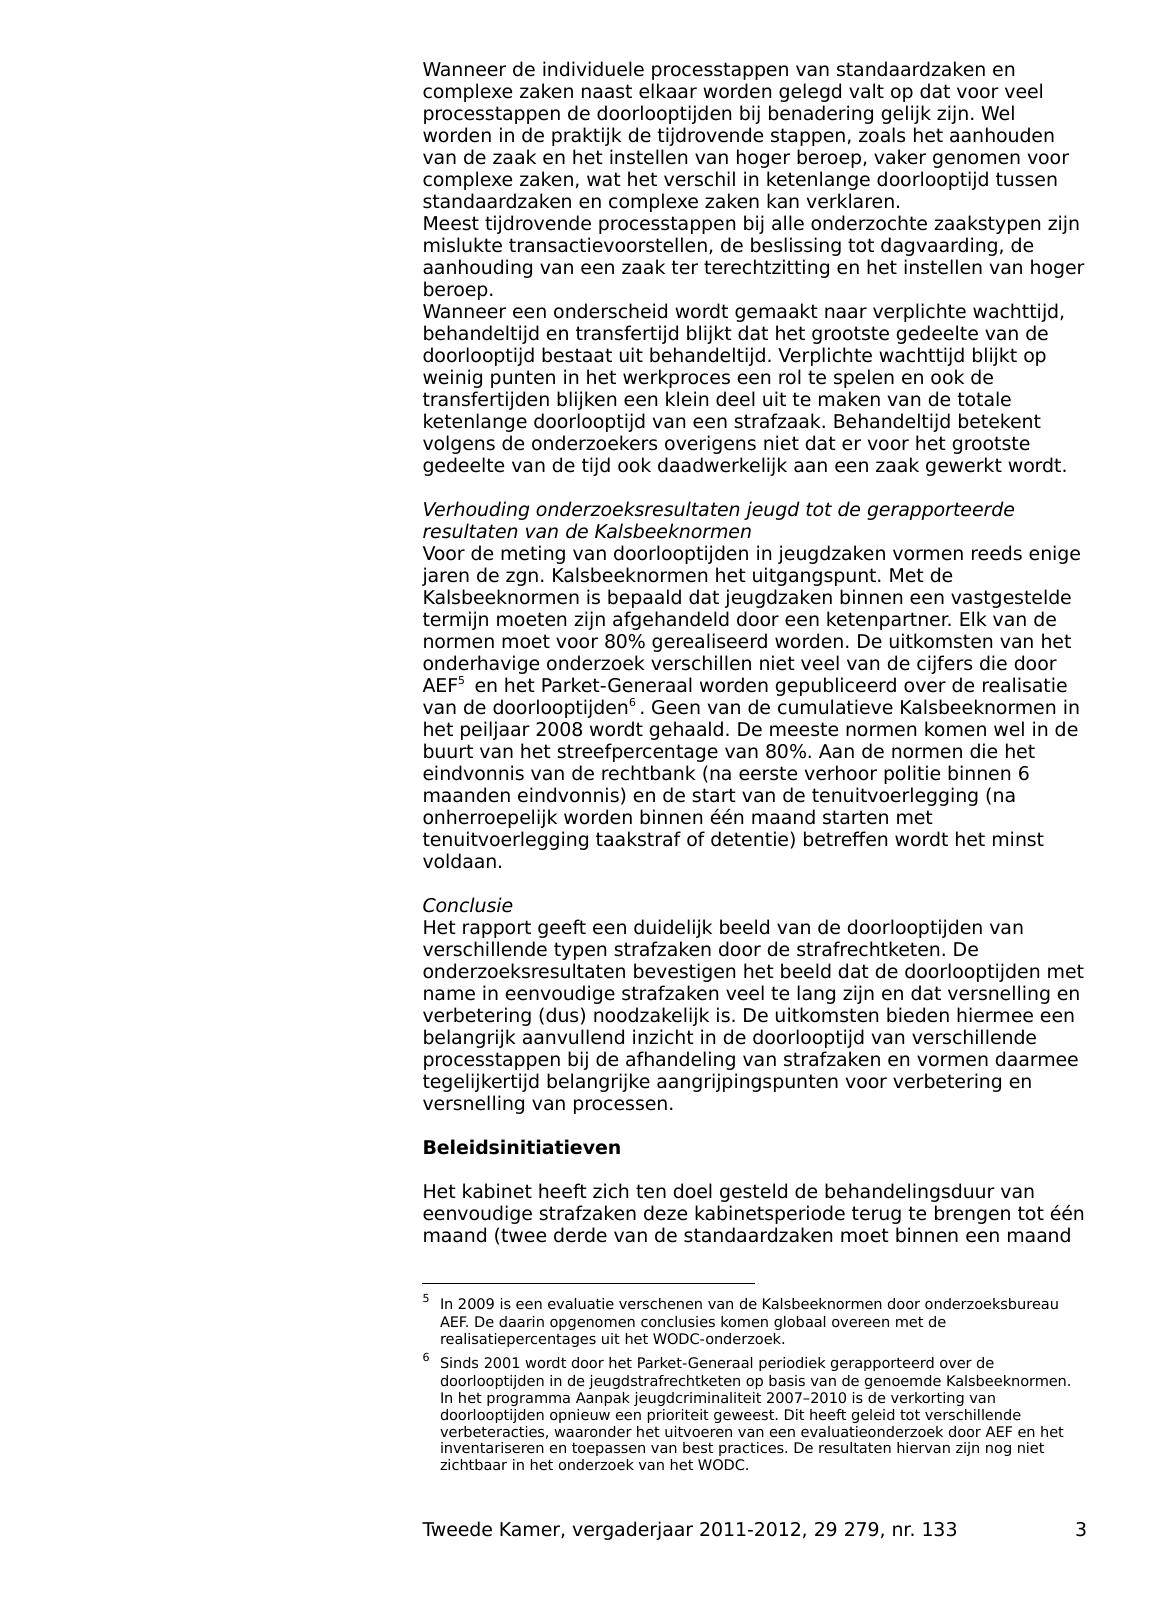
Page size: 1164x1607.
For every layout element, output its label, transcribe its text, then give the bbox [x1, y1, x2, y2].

text In 2009 is een evaluatie verschenen van de Kalsbeeknormen door onderzoeksbureau AEF. De daarin opgenomen conclusies komen globaal overeen met de realisatiepercentages uit het WODC-onderzoek. [422, 1292, 1087, 1348]
text Voor de meting van doorlooptijden in jeugdzaken vormen reeds enige jaren de zgn. Kalsbeeknormen het uitgangspunt. Met de Kalsbeeknormen is bepaald dat jeugdzaken binnen een vastgestelde termijn moeten zijn afgehandeld door een ketenpartner. Elk van de normen moet voor 80% gerealiseerd worden. De uitkomsten van het onderhavige onderzoek verschillen niet veel van de cijfers die door AEF en het Parket-Generaal worden gepubliceerd over de realisatie van de doorlooptijden. Geen van de cumulatieve Kalsbeeknormen in het peiljaar 2008 wordt gehaald. De meeste normen komen wel in de buurt van het streefpercentage van 80%. Aan de normen die het eindvonnis van de rechtbank (na eerste verhoor politie binnen 6 maanden eindvonnis) en de start van de tenuitvoerlegging (na onherroepelijk worden binnen één maand starten met tenuitvoerlegging taakstraf of detentie) betreffen wordt het minst voldaan. [422, 543, 1087, 872]
text Wanneer een onderscheid wordt gemaakt naar verplichte wachttijd, behandeltijd en transfertijd blijkt dat het grootste gedeelte van de doorlooptijd bestaat uit behandeltijd. Verplichte wachttijd blijkt op weinig punten in het werkproces een rol te spelen en ook de transfertijden blijken een klein deel uit te maken van de totale ketenlange doorlooptijd van een strafzaak. Behandeltijd betekent volgens de onderzoekers overigens niet dat er voor het grootste gedeelte van de tijd ook daadwerkelijk aan een zaak gewerkt wordt. [422, 301, 1087, 477]
subtitle Verhouding onderzoeksresultaten jeugd tot de gerapporteerde resultaten van de Kalsbeeknormen [422, 499, 1087, 543]
text Het rapport geeft een duidelijk beeld van de doorlooptijden van verschillende typen strafzaken door de strafrechtketen. De onderzoeksresultaten bevestigen het beeld dat de doorlooptijden met name in eenvoudige strafzaken veel te lang zijn en dat versnelling en verbetering (dus) noodzakelijk is. De uitkomsten bieden hiermee een belangrijk aanvullend inzicht in de doorlooptijd van verschillende processtappen bij de afhandeling van strafzaken en vormen daarmee tegelijkertijd belangrijke aangrijpingspunten voor verbetering en versnelling van processen. [422, 917, 1087, 1114]
subtitle Beleidsinitiatieven [422, 1137, 1087, 1159]
text Meest tijdrovende processtappen bij alle onderzochte zaakstypen zijn mislukte transactievoorstellen, de beslissing tot dagvaarding, de aanhouding van een zaak ter terechtzitting en het instellen van hoger beroep. [422, 213, 1087, 301]
subtitle Conclusie [422, 895, 1087, 917]
text Wanneer de individuele processtappen van standaardzaken en complexe zaken naast elkaar worden gelegd valt op dat voor veel processtappen de doorlooptijden bij benadering gelijk zijn. Wel worden in de praktijk de tijdrovende stappen, zoals het aanhouden van de zaak en het instellen van hoger beroep, vaker genomen voor complexe zaken, wat het verschil in ketenlange doorlooptijd tussen standaardzaken en complexe zaken kan verklaren. [422, 59, 1087, 213]
text Sinds 2001 wordt door het Parket-Generaal periodiek gerapporteerd over de doorlooptijden in de jeugdstrafrechtketen op basis van de genoemde Kalsbeeknormen. In het programma Aanpak jeugdcriminaliteit 2007–2010 is de verkorting van doorlooptijden opnieuw een prioriteit geweest. Dit heeft geleid tot verschillende verbeteracties, waaronder het uitvoeren van een evaluatieonderzoek door AEF en het inventariseren en toepassen van best practices. De resultaten hiervan zijn nog niet zichtbaar in het onderzoek van het WODC. [422, 1351, 1087, 1474]
text Het kabinet heeft zich ten doel gesteld de behandelingsduur van eenvoudige strafzaken deze kabinetsperiode terug te brengen tot één maand (twee derde van de standaardzaken moet binnen een maand [422, 1181, 1087, 1247]
